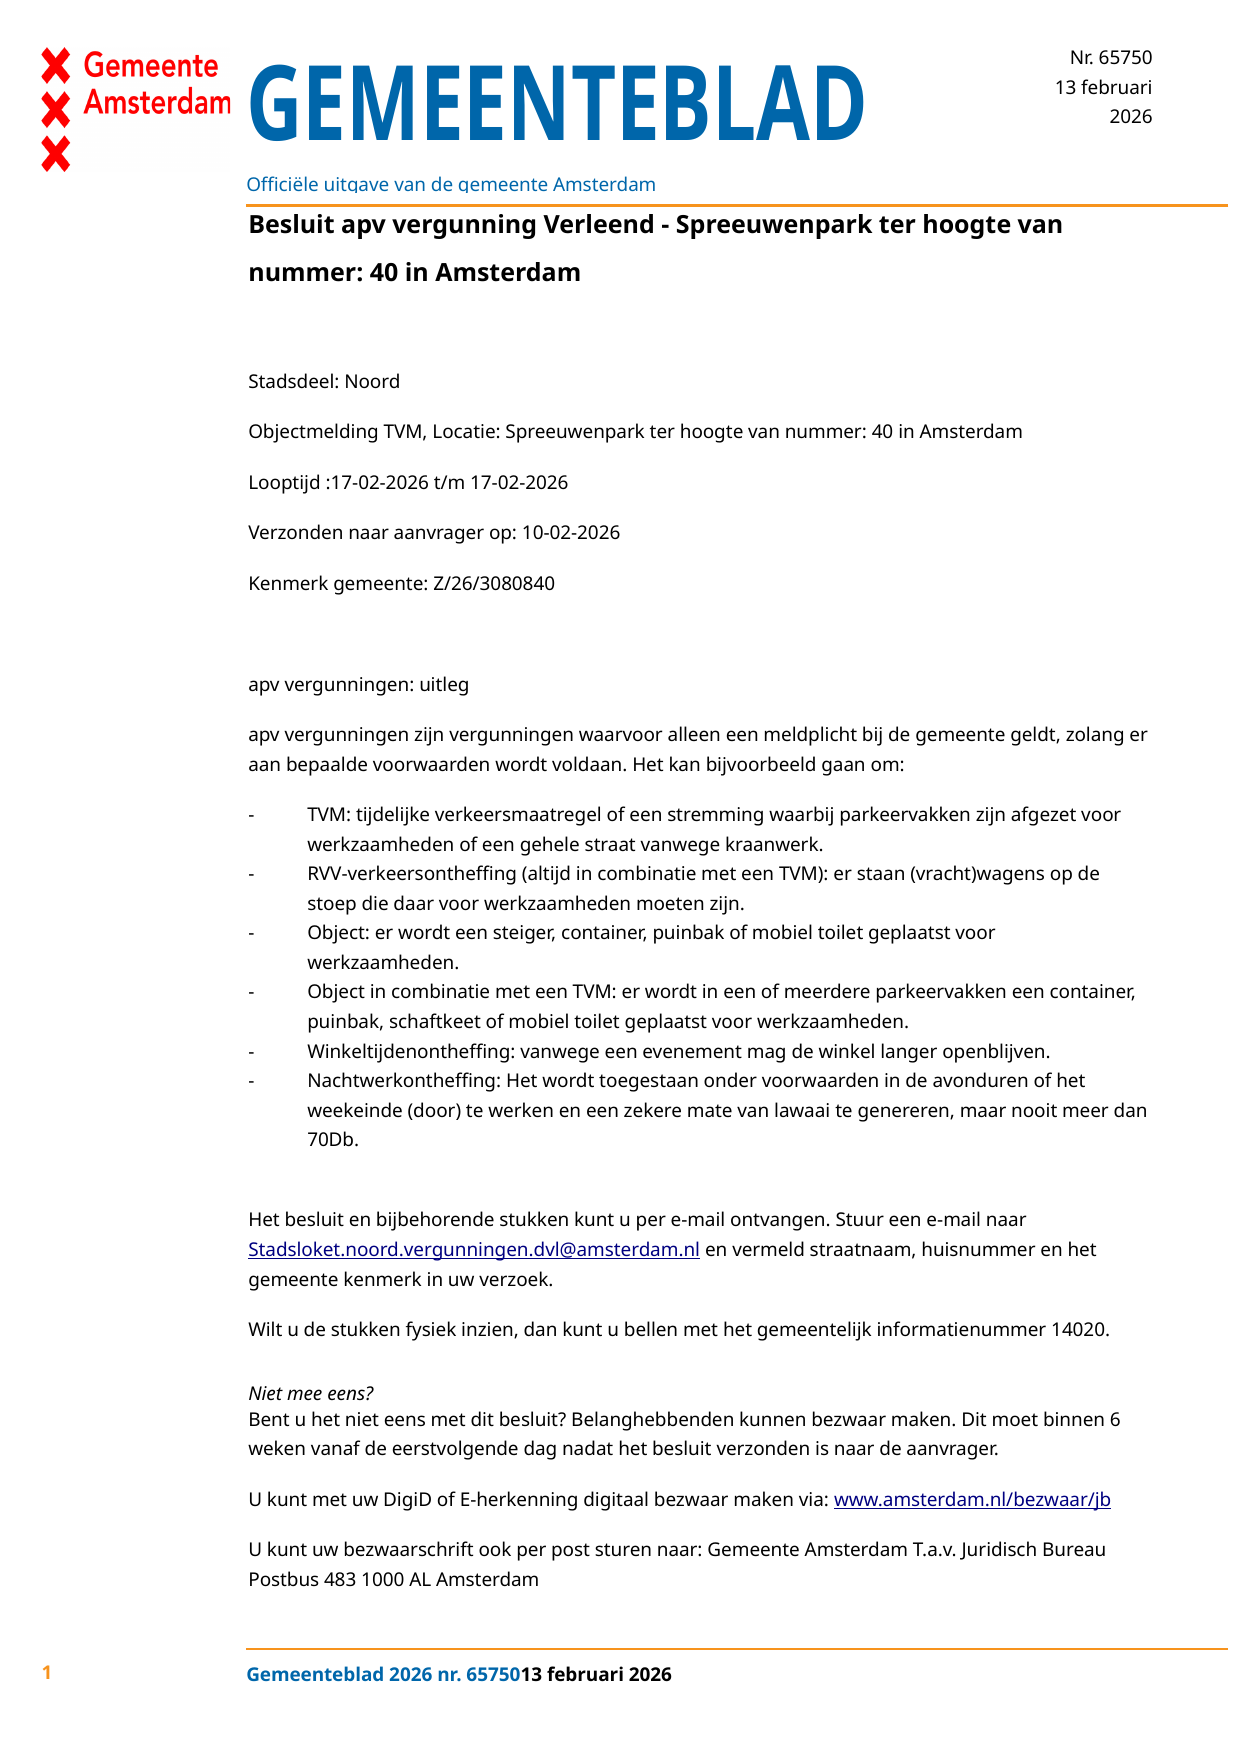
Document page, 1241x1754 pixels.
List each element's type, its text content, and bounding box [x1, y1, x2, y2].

text Wilt u de stukken fysiek inzien, dan kunt u bellen met het gemeentelijk informatienummer 14020. [248, 1316, 1152, 1342]
list Winkeltijdenontheffing: vanwege een evenement mag de winkel langer openblijven. [248, 1038, 1152, 1064]
list Object: er wordt een steiger, container, puinbak of mobiel toilet geplaatst voor werkzaamheden. [248, 919, 1152, 975]
text Stadsdeel: Noord [248, 368, 1152, 394]
list Nachtwerkontheffing: Het wordt toegestaan onder voorwaarden in de avonduren of het weekeinde (door) te werken en een zekere mate van lawaai te genereren, maar nooit meer dan 70Db. [248, 1067, 1152, 1152]
text Kenmerk gemeente: Z/26/3080840 [248, 570, 1152, 596]
list RVV-verkeersontheffing (altijd in combinatie met een TVM): er staan (vracht)wagens op de stoep die daar voor werkzaamheden moeten zijn. [248, 860, 1152, 916]
text Het besluit en bijbehorende stukken kunt u per e-mail ontvangen. Stuur een e-mail naar Stadsloket.noord.vergunningen.dvl@amsterdam.nl en vermeld straatnaam, huisnummer en het gemeente kenmerk in uw verzoek. [248, 1207, 1152, 1292]
text Verzonden naar aanvrager op: 10-02-2026 [248, 519, 1152, 545]
text Bent u het niet eens met dit besluit? Belanghebbenden kunnen bezwaar maken. Dit moet binnen 6 weken vanaf de eerstvolgende dag nadat het besluit verzonden is naar de aanvrager. [248, 1406, 1152, 1461]
list Object in combinatie met een TVM: er wordt in een of meerdere parkeervakken een container, puinbak, schaftkeet of mobiel toilet geplaatst voor werkzaamheden. [248, 979, 1152, 1034]
text Besluit apv vergunning Verleend - Spreeuwenpark ter hoogte van nummer: 40 in Amsterdam [248, 207, 1152, 288]
text apv vergunningen zijn vergunningen waarvoor alleen een meldplicht bij de gemeente geldt, zolang er aan bepaalde voorwaarden wordt voldaan. Het kan bijvoorbeeld gaan om: [248, 721, 1152, 777]
text Looptijd :17-02-2026 t/m 17-02-2026 [248, 469, 1152, 495]
text U kunt met uw DigiD of E-herkenning digitaal bezwaar maken via: www.amsterdam.nl/bezwaar/jb [248, 1486, 1152, 1512]
text Niet mee eens? [248, 1380, 1152, 1406]
list TVM: tijdelijke verkeersmaatregel of een stremming waarbij parkeervakken zijn afgezet voor werkzaamheden of een gehele straat vanwege kraanwerk. [248, 801, 1152, 857]
text U kunt uw bezwaarschrift ook per post sturen naar: Gemeente Amsterdam T.a.v. Juridisch Bureau Postbus 483 1000 AL Amsterdam [248, 1536, 1152, 1592]
picture [41, 47, 231, 172]
text apv vergunningen: uitleg [248, 671, 1152, 697]
text Objectmelding TVM, Locatie: Spreeuwenpark ter hoogte van nummer: 40 in Amsterdam [248, 419, 1152, 444]
